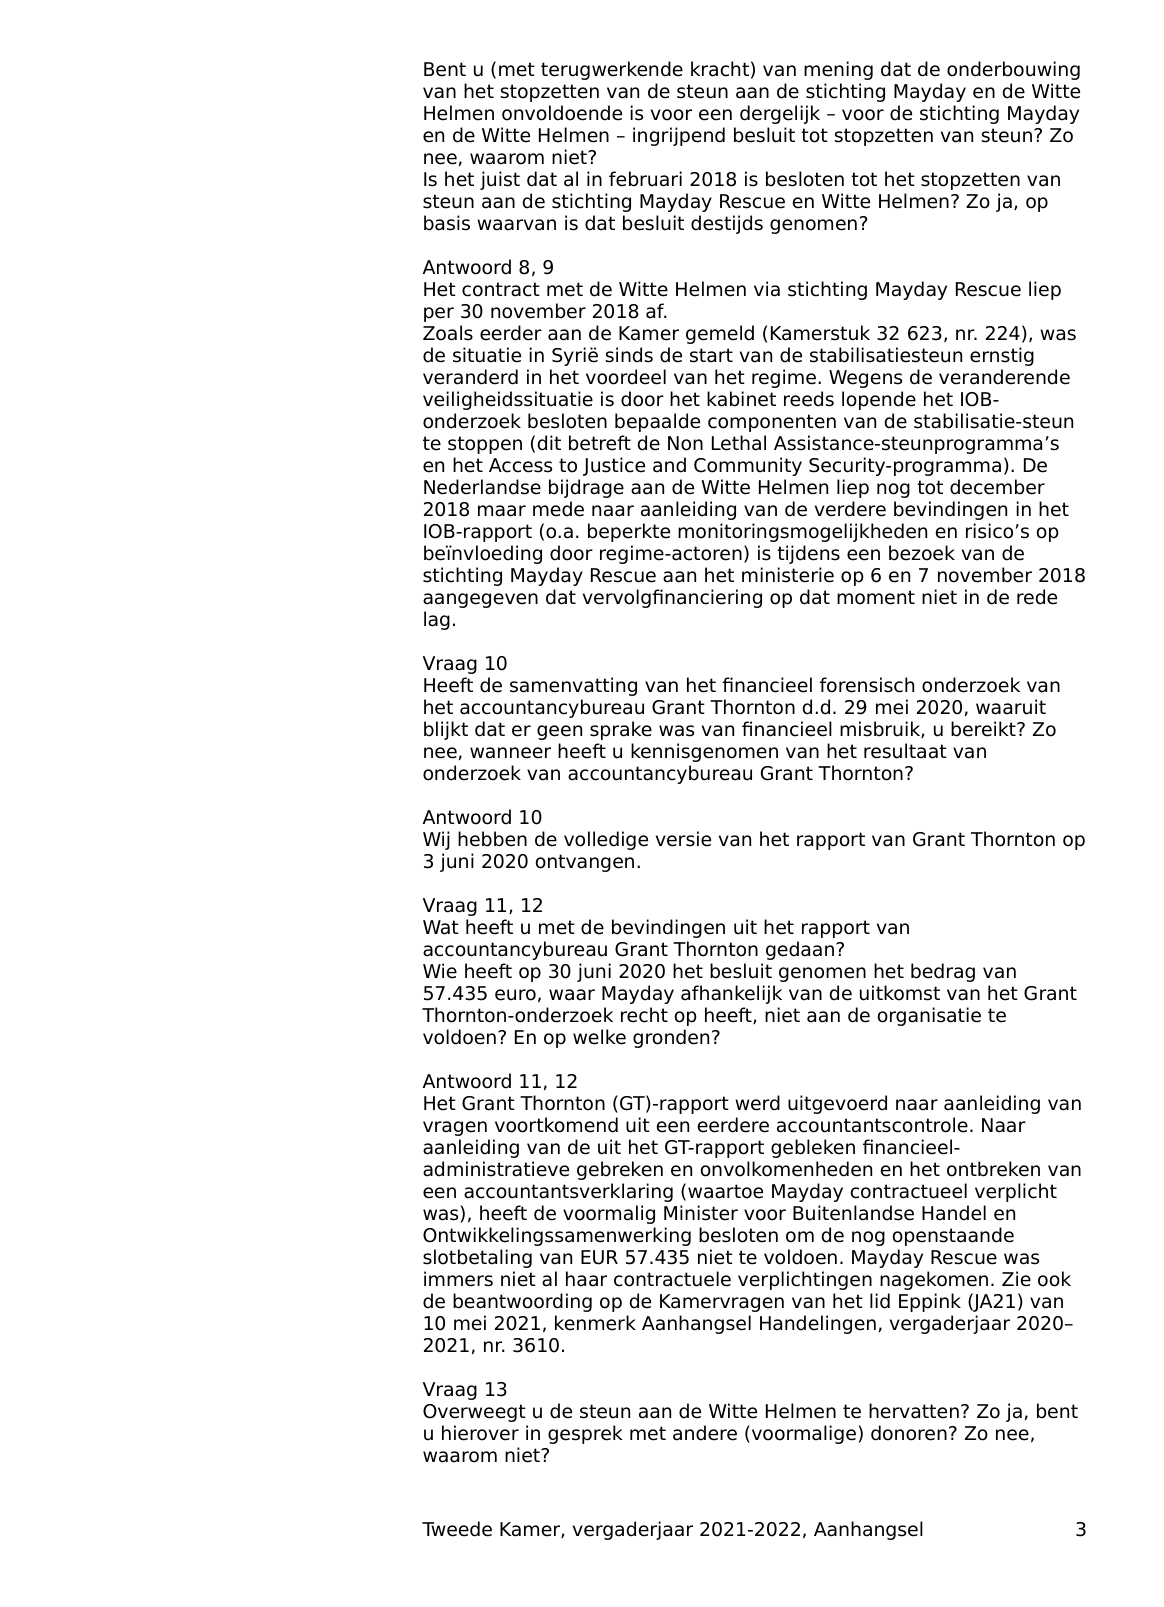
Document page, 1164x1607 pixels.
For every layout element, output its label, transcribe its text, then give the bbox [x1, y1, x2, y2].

text Antwoord 11, 12 [422, 1071, 1087, 1093]
text Zoals eerder aan de Kamer gemeld (Kamerstuk 32 623, nr. 224), was de situatie in Syrië sinds de start van de stabilisatiesteun ernstig veranderd in het voordeel van het regime. Wegens de veranderende veiligheidssituatie is door het kabinet reeds lopende het IOB-onderzoek besloten bepaalde componenten van de stabilisatie-steun te stoppen (dit betreft de Non Lethal Assistance-steunprogramma’s en het Access to Justice and Community Security-programma). De Nederlandse bijdrage aan de Witte Helmen liep nog tot december 2018 maar mede naar aanleiding van de verdere bevindingen in het IOB-rapport (o.a. beperkte monitoringsmogelijkheden en risico’s op beïnvloeding door regime-actoren) is tijdens een bezoek van de stichting Mayday Rescue aan het ministerie op 6 en 7 november 2018 aangegeven dat vervolgfinanciering op dat moment niet in de rede lag. [422, 323, 1087, 631]
text Vraag 11, 12 [422, 895, 1087, 917]
text Het contract met de Witte Helmen via stichting Mayday Rescue liep per 30 november 2018 af. [422, 279, 1087, 323]
text Antwoord 8, 9 [422, 257, 1087, 279]
text Overweegt u de steun aan de Witte Helmen te hervatten? Zo ja, bent u hierover in gesprek met andere (voormalige) donoren? Zo nee, waarom niet? [422, 1401, 1087, 1467]
text Bent u (met terugwerkende kracht) van mening dat de onderbouwing van het stopzetten van de steun aan de stichting Mayday en de Witte Helmen onvoldoende is voor een dergelijk – voor de stichting Mayday en de Witte Helmen – ingrijpend besluit tot stopzetten van steun? Zo nee, waarom niet? [422, 59, 1087, 169]
text Wie heeft op 30 juni 2020 het besluit genomen het bedrag van 57.435 euro, waar Mayday afhankelijk van de uitkomst van het Grant Thornton-onderzoek recht op heeft, niet aan de organisatie te voldoen? En op welke gronden? [422, 961, 1087, 1049]
text Antwoord 10 [422, 807, 1087, 829]
text Is het juist dat al in februari 2018 is besloten tot het stopzetten van steun aan de stichting Mayday Rescue en Witte Helmen? Zo ja, op basis waarvan is dat besluit destijds genomen? [422, 169, 1087, 235]
text Het Grant Thornton (GT)-rapport werd uitgevoerd naar aanleiding van vragen voortkomend uit een eerdere accountantscontrole. Naar aanleiding van de uit het GT-rapport gebleken financieel-administratieve gebreken en onvolkomenheden en het ontbreken van een accountantsverklaring (waartoe Mayday contractueel verplicht was), heeft de voormalig Minister voor Buitenlandse Handel en Ontwikkelingssamenwerking besloten om de nog openstaande slotbetaling van EUR 57.435 niet te voldoen. Mayday Rescue was immers niet al haar contractuele verplichtingen nagekomen. Zie ook de beantwoording op de Kamervragen van het lid Eppink (JA21) van 10 mei 2021, kenmerk Aanhangsel Handelingen, vergaderjaar 2020–2021, nr. 3610. [422, 1093, 1087, 1357]
text Heeft de samenvatting van het financieel forensisch onderzoek van het accountancybureau Grant Thornton d.d. 29 mei 2020, waaruit blijkt dat er geen sprake was van financieel misbruik, u bereikt? Zo nee, wanneer heeft u kennisgenomen van het resultaat van onderzoek van accountancybureau Grant Thornton? [422, 675, 1087, 785]
text Vraag 10 [422, 653, 1087, 675]
text Wij hebben de volledige versie van het rapport van Grant Thornton op 3 juni 2020 ontvangen. [422, 829, 1087, 873]
text Vraag 13 [422, 1379, 1087, 1401]
text Wat heeft u met de bevindingen uit het rapport van accountancybureau Grant Thornton gedaan? [422, 917, 1087, 961]
